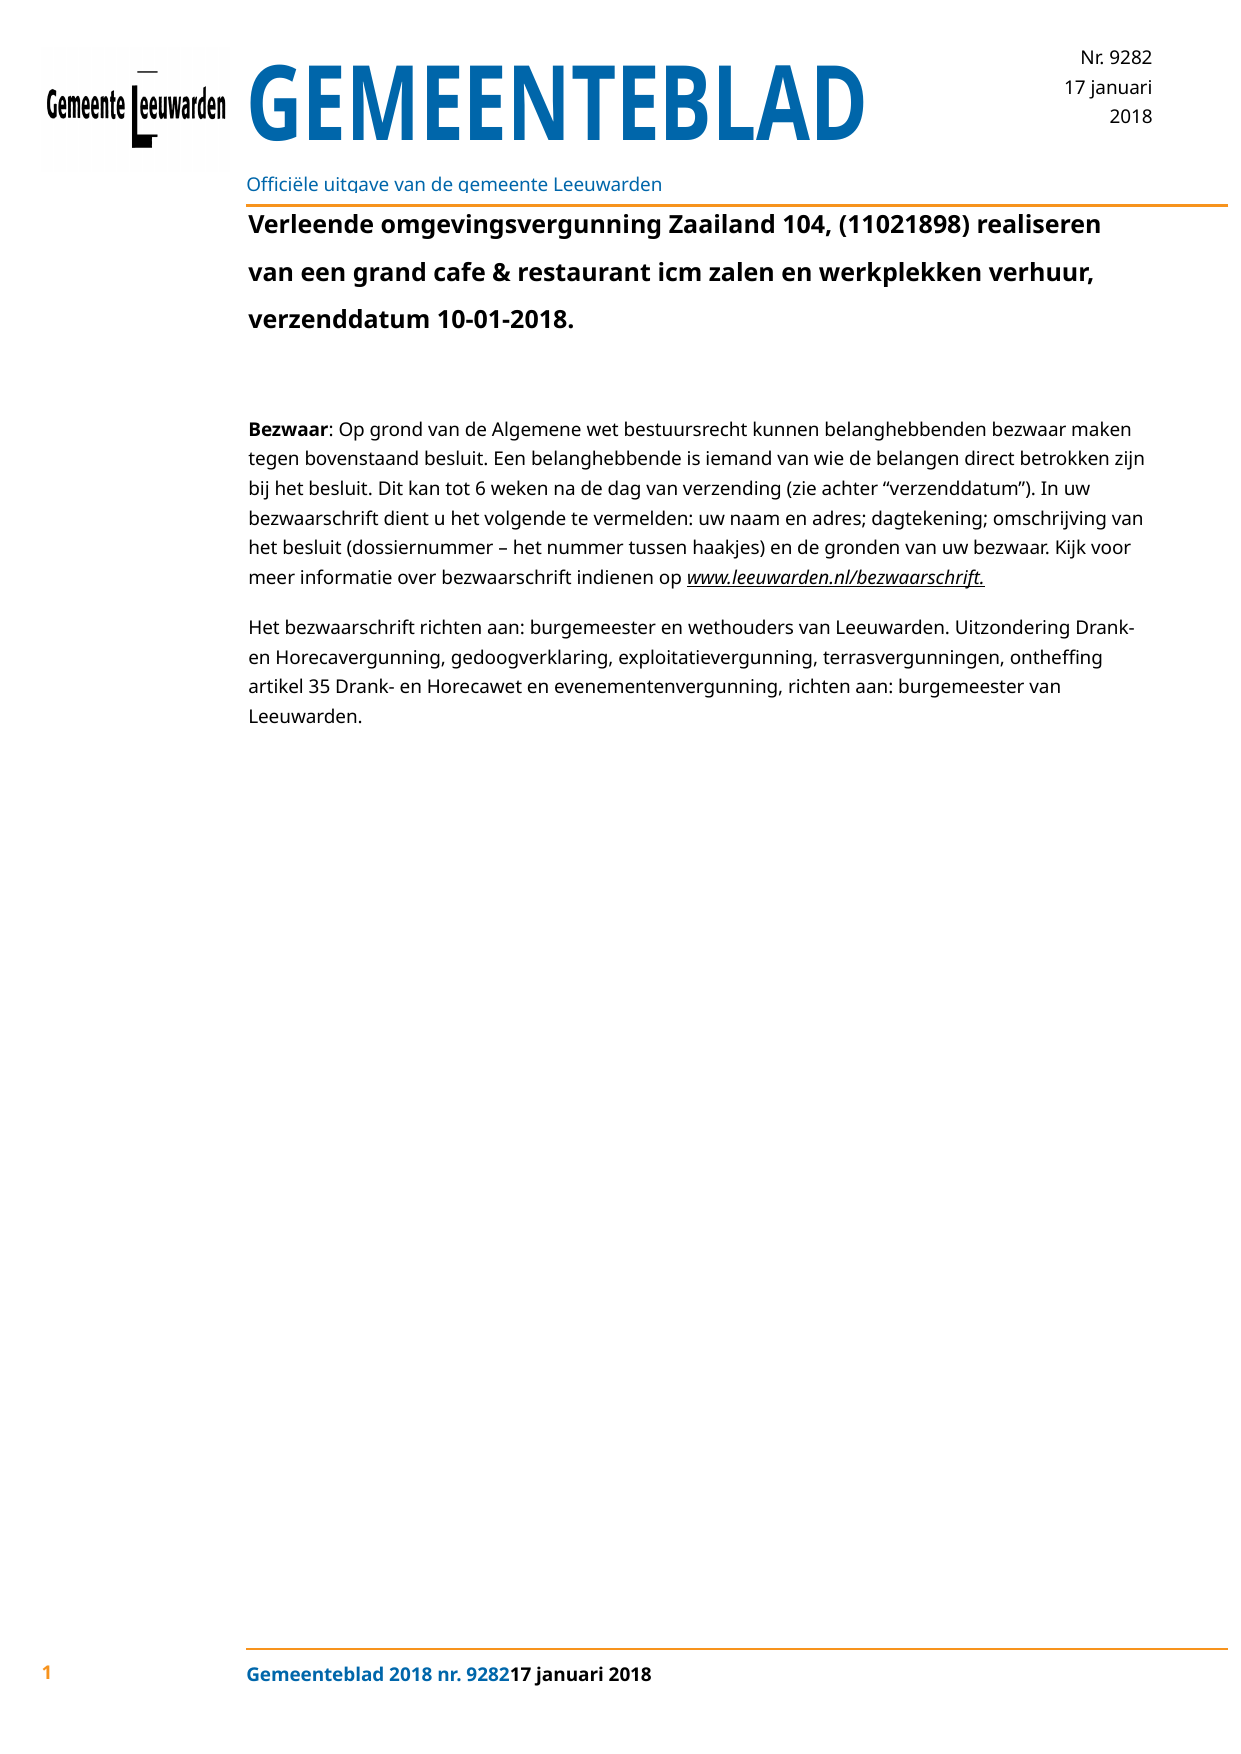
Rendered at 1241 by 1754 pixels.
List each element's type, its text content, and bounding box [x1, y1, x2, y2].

picture [41, 47, 231, 172]
text Bezwaar: Op grond van de Algemene wet bestuursrecht kunnen belanghebbenden bezwaar maken tegen bovenstaand besluit. Een belanghebbende is iemand van wie de belangen direct betrokken zijn bij het besluit. Dit kan tot 6 weken na de dag van verzending (zie achter “verzenddatum”). In uw bezwaarschrift dient u het volgende te vermelden: uw naam en adres; dagtekening; omschrijving van het besluit (dossiernummer – het nummer tussen haakjes) en de gronden van uw bezwaar. Kijk voor meer informatie over bezwaarschrift indienen op www.leeuwarden.nl/bezwaarschrift. [248, 416, 1152, 589]
text Verleende omgevingsvergunning Zaailand 104, (11021898) realiseren van een grand cafe & restaurant icm zalen en werkplekken verhuur, verzenddatum 10-01-2018. [248, 207, 1152, 336]
text Het bezwaarschrift richten aan: burgemeester en wethouders van Leeuwarden. Uitzondering Drank- en Horecavergunning, gedoogverklaring, exploitatievergunning, terrasvergunningen, ontheffing artikel 35 Drank- en Horecawet en evenementenvergunning, richten aan: burgemeester van Leeuwarden. [248, 614, 1152, 729]
